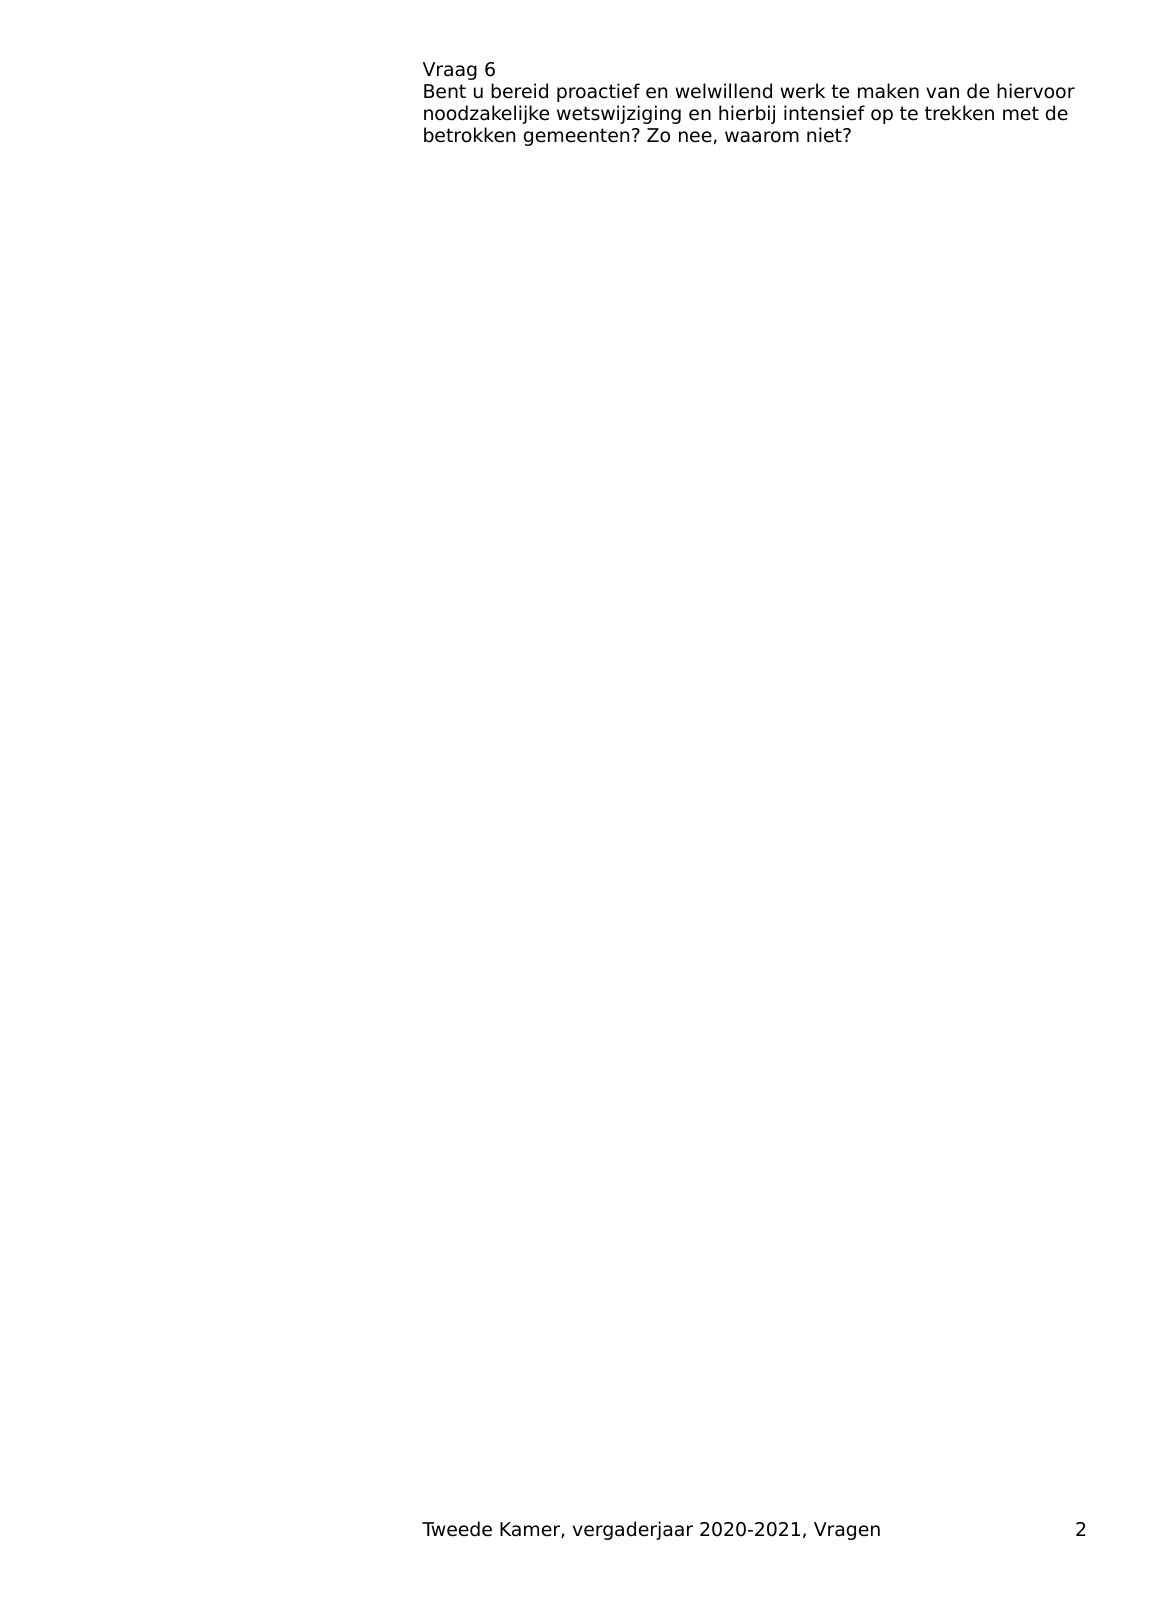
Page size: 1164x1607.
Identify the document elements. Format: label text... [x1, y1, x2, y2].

text Bent u bereid proactief en welwillend werk te maken van de hiervoor noodzakelijke wetswijziging en hierbij intensief op te trekken met de betrokken gemeenten? Zo nee, waarom niet? [422, 81, 1087, 147]
text Vraag 6 [422, 59, 1087, 81]
